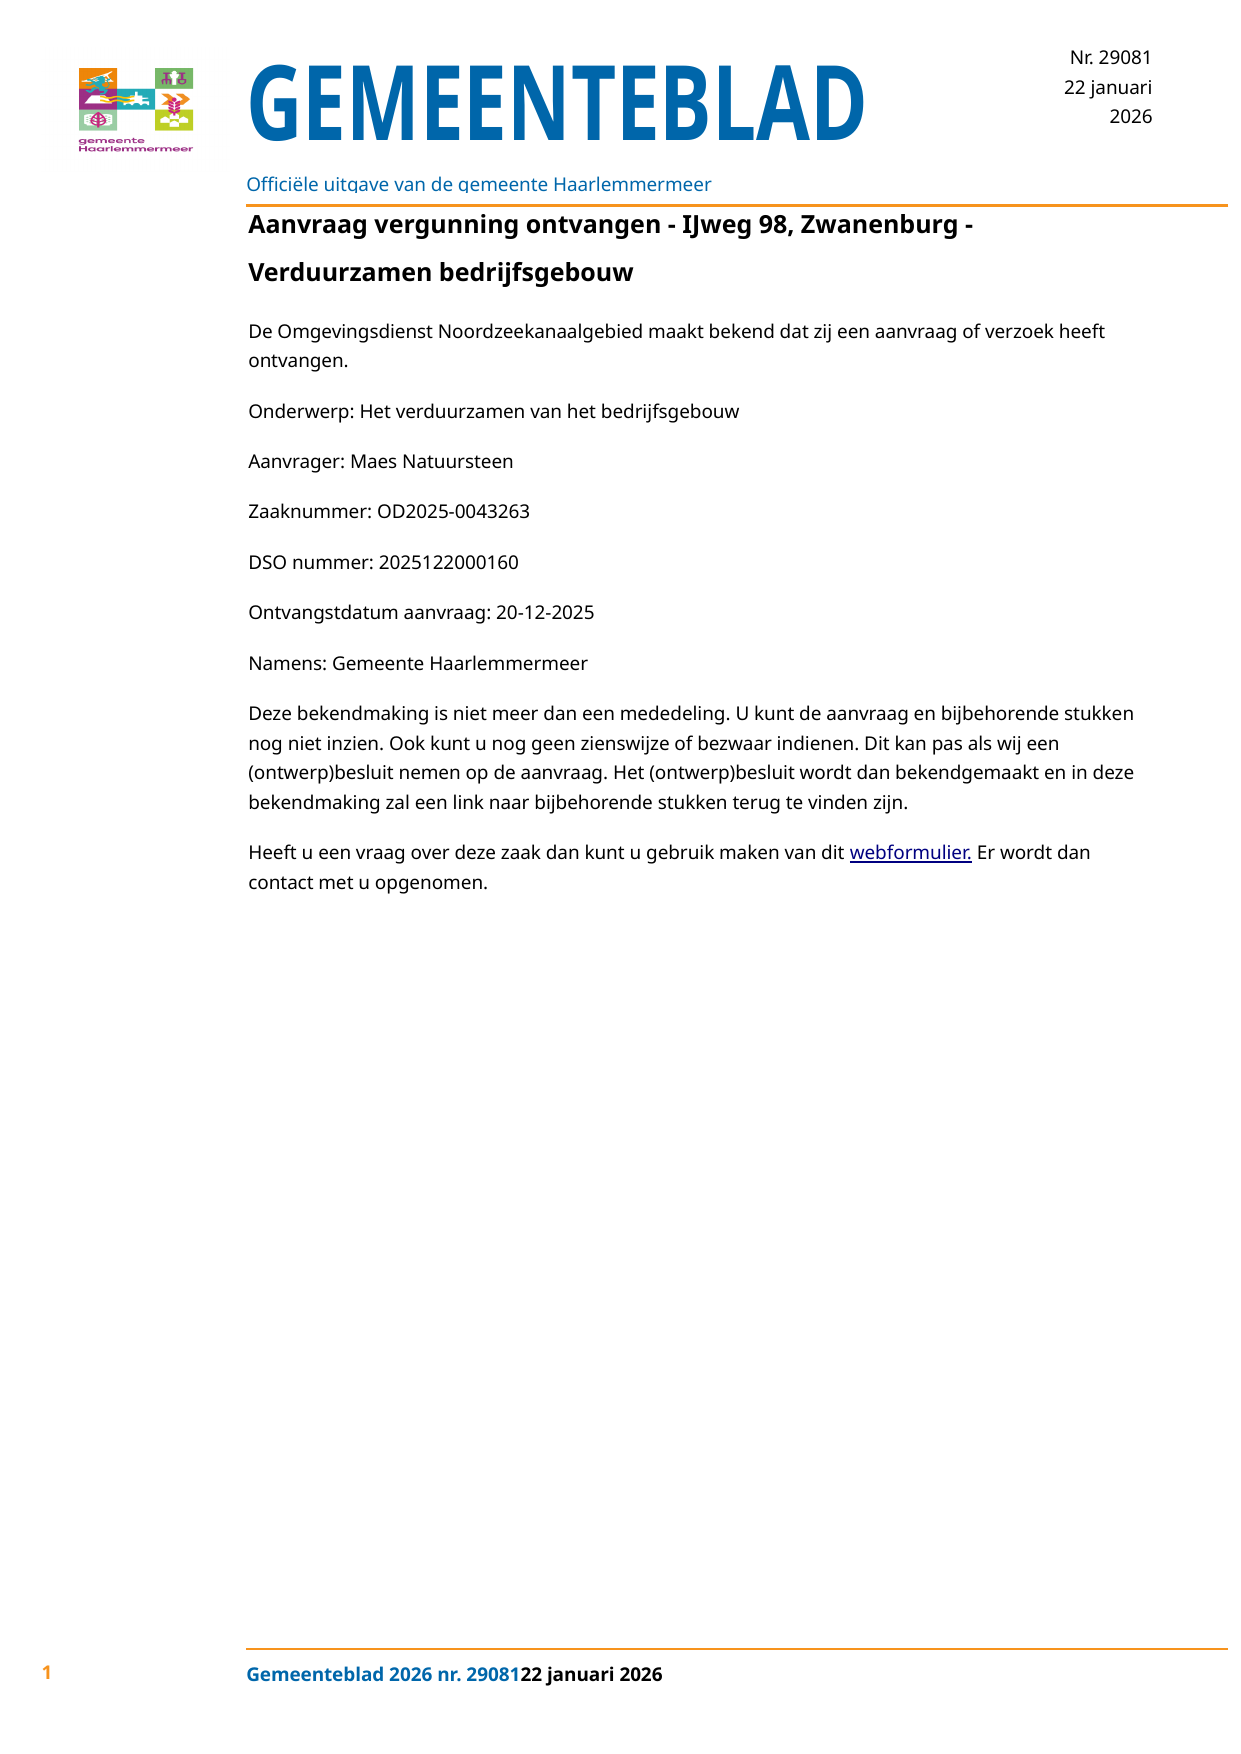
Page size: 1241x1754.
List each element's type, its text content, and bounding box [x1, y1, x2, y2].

text Zaaknummer: OD2025-0043263 [248, 499, 1152, 524]
text Aanvraag vergunning ontvangen - IJweg 98, Zwanenburg - Verduurzamen bedrijfsgebouw [248, 207, 1152, 288]
text Deze bekendmaking is niet meer dan een mededeling. U kunt de aanvraag en bijbehorende stukken nog niet inzien. Ook kunt u nog geen zienswijze of bezwaar indienen. Dit kan pas als wij een (ontwerp)besluit nemen op de aanvraag. Het (ontwerp)besluit wordt dan bekendgemaakt en in deze bekendmaking zal een link naar bijbehorende stukken terug te vinden zijn. [248, 700, 1152, 815]
text Aanvrager: Maes Natuursteen [248, 448, 1152, 474]
text Ontvangstdatum aanvraag: 20-12-2025 [248, 599, 1152, 625]
text De Omgevingsdienst Noordzeekanaalgebied maakt bekend dat zij een aanvraag of verzoek heeft ontvangen. [248, 318, 1152, 373]
text DSO nummer: 2025122000160 [248, 549, 1152, 575]
text Onderwerp: Het verduurzamen van het bedrijfsgebouw [248, 398, 1152, 424]
text Heeft u een vraag over deze zaak dan kunt u gebruik maken van dit webformulier. Er wordt dan contact met u opgenomen. [248, 839, 1152, 895]
text Namens: Gemeente Haarlemmermeer [248, 650, 1152, 676]
picture [41, 47, 231, 172]
